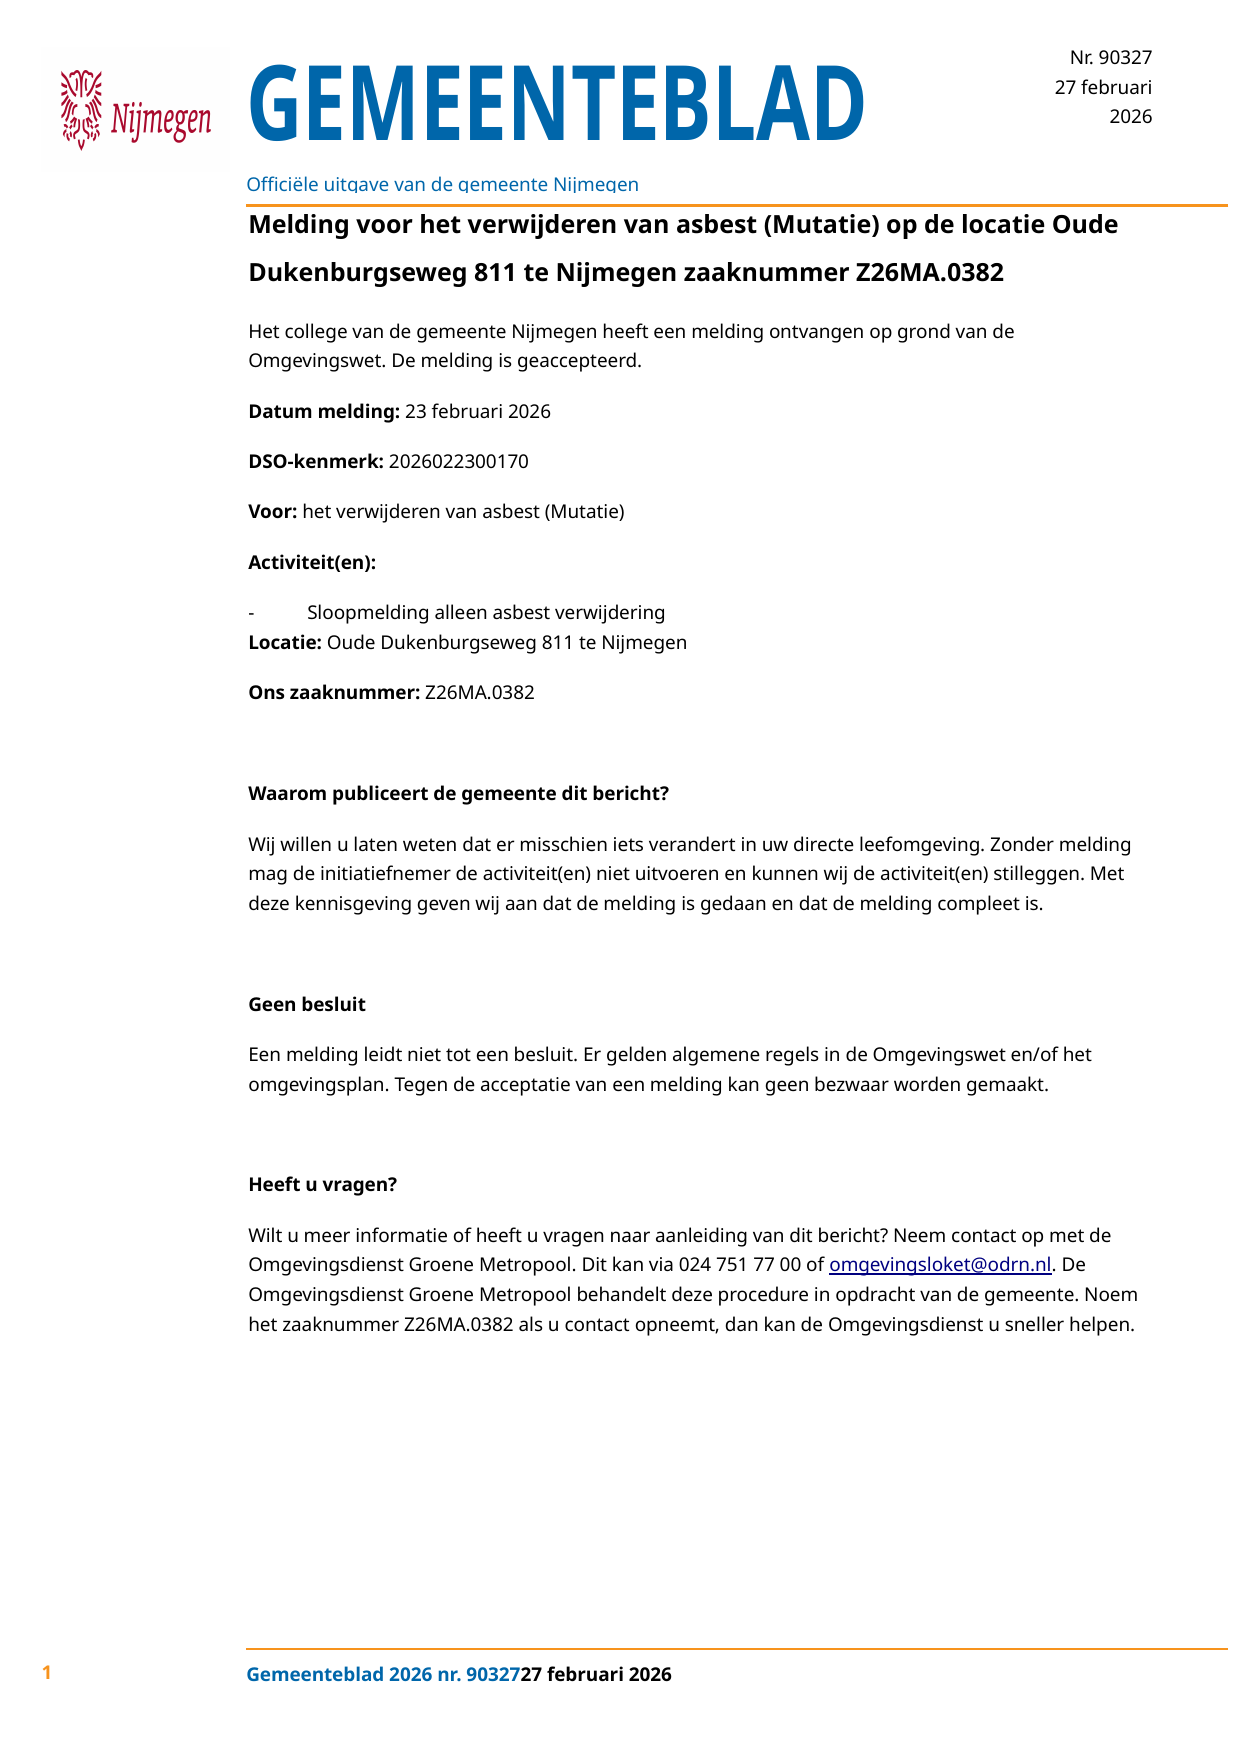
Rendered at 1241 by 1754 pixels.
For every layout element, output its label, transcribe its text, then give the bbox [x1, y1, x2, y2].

list Sloopmelding alleen asbest verwijdering [248, 599, 1152, 625]
text Waarom publiceert de gemeente dit bericht? [248, 780, 1152, 806]
text Activiteit(en): [248, 549, 1152, 575]
text DSO-kenmerk: 2026022300170 [248, 448, 1152, 474]
text Heeft u vragen? [248, 1172, 1152, 1197]
text Ons zaaknummer: Z26MA.0382 [248, 679, 1152, 705]
text Een melding leidt niet tot een besluit. Er gelden algemene regels in de Omgevingswet en/of het omgevingsplan. Tegen de acceptatie van een melding kan geen bezwaar worden gemaakt. [248, 1041, 1152, 1097]
text Melding voor het verwijderen van asbest (Mutatie) op de locatie Oude Dukenburgseweg 811 te Nijmegen zaaknummer Z26MA.0382 [248, 207, 1152, 288]
text Wilt u meer informatie of heeft u vragen naar aanleiding van dit bericht? Neem contact op met de Omgevingsdienst Groene Metropool. Dit kan via 024 751 77 00 of omgevingsloket@odrn.nl. De Omgevingsdienst Groene Metropool behandelt deze procedure in opdracht van de gemeente. Noem het zaaknummer Z26MA.0382 als u contact opneemt, dan kan de Omgevingsdienst u sneller helpen. [248, 1222, 1152, 1337]
text Locatie: Oude Dukenburgseweg 811 te Nijmegen [248, 629, 1152, 655]
text Het college van de gemeente Nijmegen heeft een melding ontvangen op grond van de Omgevingswet. De melding is geaccepteerd. [248, 318, 1152, 373]
text Wij willen u laten weten dat er misschien iets verandert in uw directe leefomgeving. Zonder melding mag de initiatiefnemer de activiteit(en) niet uitvoeren en kunnen wij de activiteit(en) stilleggen. Met deze kennisgeving geven wij aan dat de melding is gedaan en dat de melding compleet is. [248, 831, 1152, 916]
text Geen besluit [248, 991, 1152, 1017]
text Voor: het verwijderen van asbest (Mutatie) [248, 499, 1152, 524]
picture [41, 47, 231, 172]
text Datum melding: 23 februari 2026 [248, 398, 1152, 424]
